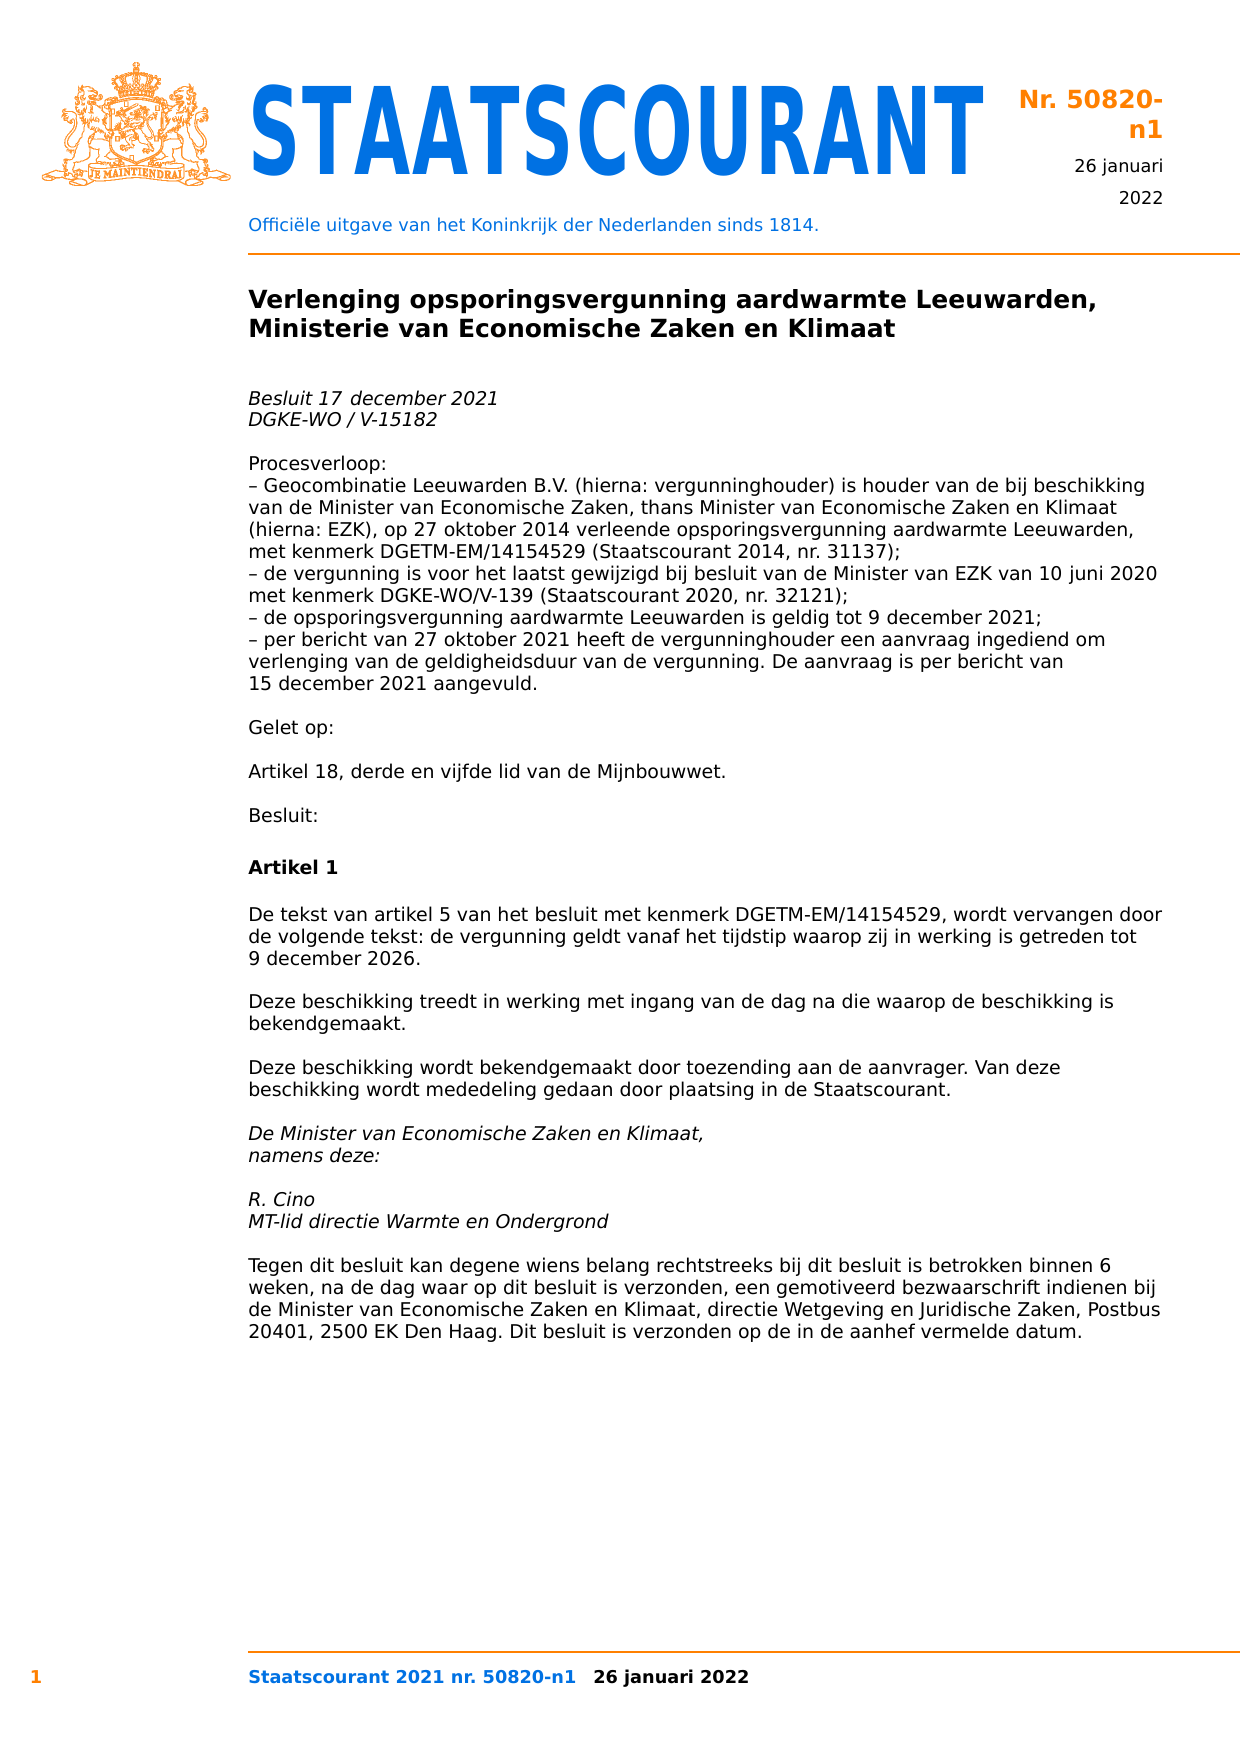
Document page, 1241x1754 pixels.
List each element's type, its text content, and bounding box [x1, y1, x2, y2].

text Gelet op: [248, 717, 1163, 739]
text Artikel 18, derde en vijfde lid van de Mijnbouwwet. [248, 761, 1163, 783]
text – per bericht van 27 oktober 2021 heeft de vergunninghouder een aanvraag ingediend om verlenging van de geldigheidsduur van de vergunning. De aanvraag is per bericht van 15 december 2021 aangevuld. [248, 629, 1163, 695]
text – de opsporingsvergunning aardwarmte Leeuwarden is geldig tot 9 december 2021; [248, 607, 1163, 629]
subtitle Verlenging opsporingsvergunning aardwarmte Leeuwarden, Ministerie van Economische Zaken en Klimaat [248, 285, 1163, 344]
text Deze beschikking treedt in werking met ingang van de dag na die waarop de beschikking is bekendgemaakt. [248, 991, 1163, 1035]
text Procesverloop: [248, 453, 1163, 475]
table_header STAATSCOURANT [248, 62, 998, 215]
table_cell 26 januari [998, 150, 1240, 182]
text – Geocombinatie Leeuwarden B.V. (hierna: vergunninghouder) is houder van de bij beschikking van de Minister van Economische Zaken, thans Minister van Economische Zaken en Klimaat (hierna: EZK), op 27 oktober 2014 verleende opsporingsvergunning aardwarmte Leeuwarden, met kenmerk DGETM-EM/14154529 (Staatscourant 2014, nr. 31137); [248, 475, 1163, 563]
text Besluit: [248, 804, 1163, 827]
text Tegen dit besluit kan degene wiens belang rechtstreeks bij dit besluit is betrokken binnen 6 weken, na de dag waar op dit besluit is verzonden, een gemotiveerd bezwaarschrift indienen bij de Minister van Economische Zaken en Klimaat, directie Wetgeving en Juridische Zaken, Postbus 20401, 2500 EK Den Haag. Dit besluit is verzonden op de in de aanhef vermelde datum. [248, 1255, 1163, 1343]
text De Minister van Economische Zaken en Klimaat, namens deze: R. Cino MT-lid directie Warmte en Ondergrond [248, 1123, 1163, 1233]
subtitle Artikel 1 [248, 857, 1163, 878]
picture [41, 62, 231, 186]
table_cell Officiële uitgave van het Koninkrijk der Nederlanden sinds 1814. [248, 215, 1240, 253]
text Besluit 17 december 2021 [248, 387, 1163, 409]
table_header Nr. 50820-n1 [998, 62, 1240, 150]
text Deze beschikking wordt bekendgemaakt door toezending aan de aanvrager. Van deze beschikking wordt mededeling gedaan door plaatsing in de Staatscourant. [248, 1057, 1163, 1101]
text – de vergunning is voor het laatst gewijzigd bij besluit van de Minister van EZK van 10 juni 2020 met kenmerk DGKE-WO/V-139 (Staatscourant 2020, nr. 32121); [248, 563, 1163, 607]
text DGKE-WO / V-15182 [248, 409, 1163, 431]
table_cell 2022 [998, 183, 1240, 215]
text De tekst van artikel 5 van het besluit met kenmerk DGETM-EM/14154529, wordt vervangen door de volgende tekst: de vergunning geldt vanaf het tijdstip waarop zij in werking is getreden tot 9 december 2026. [248, 903, 1163, 969]
table_header [25, 62, 248, 253]
